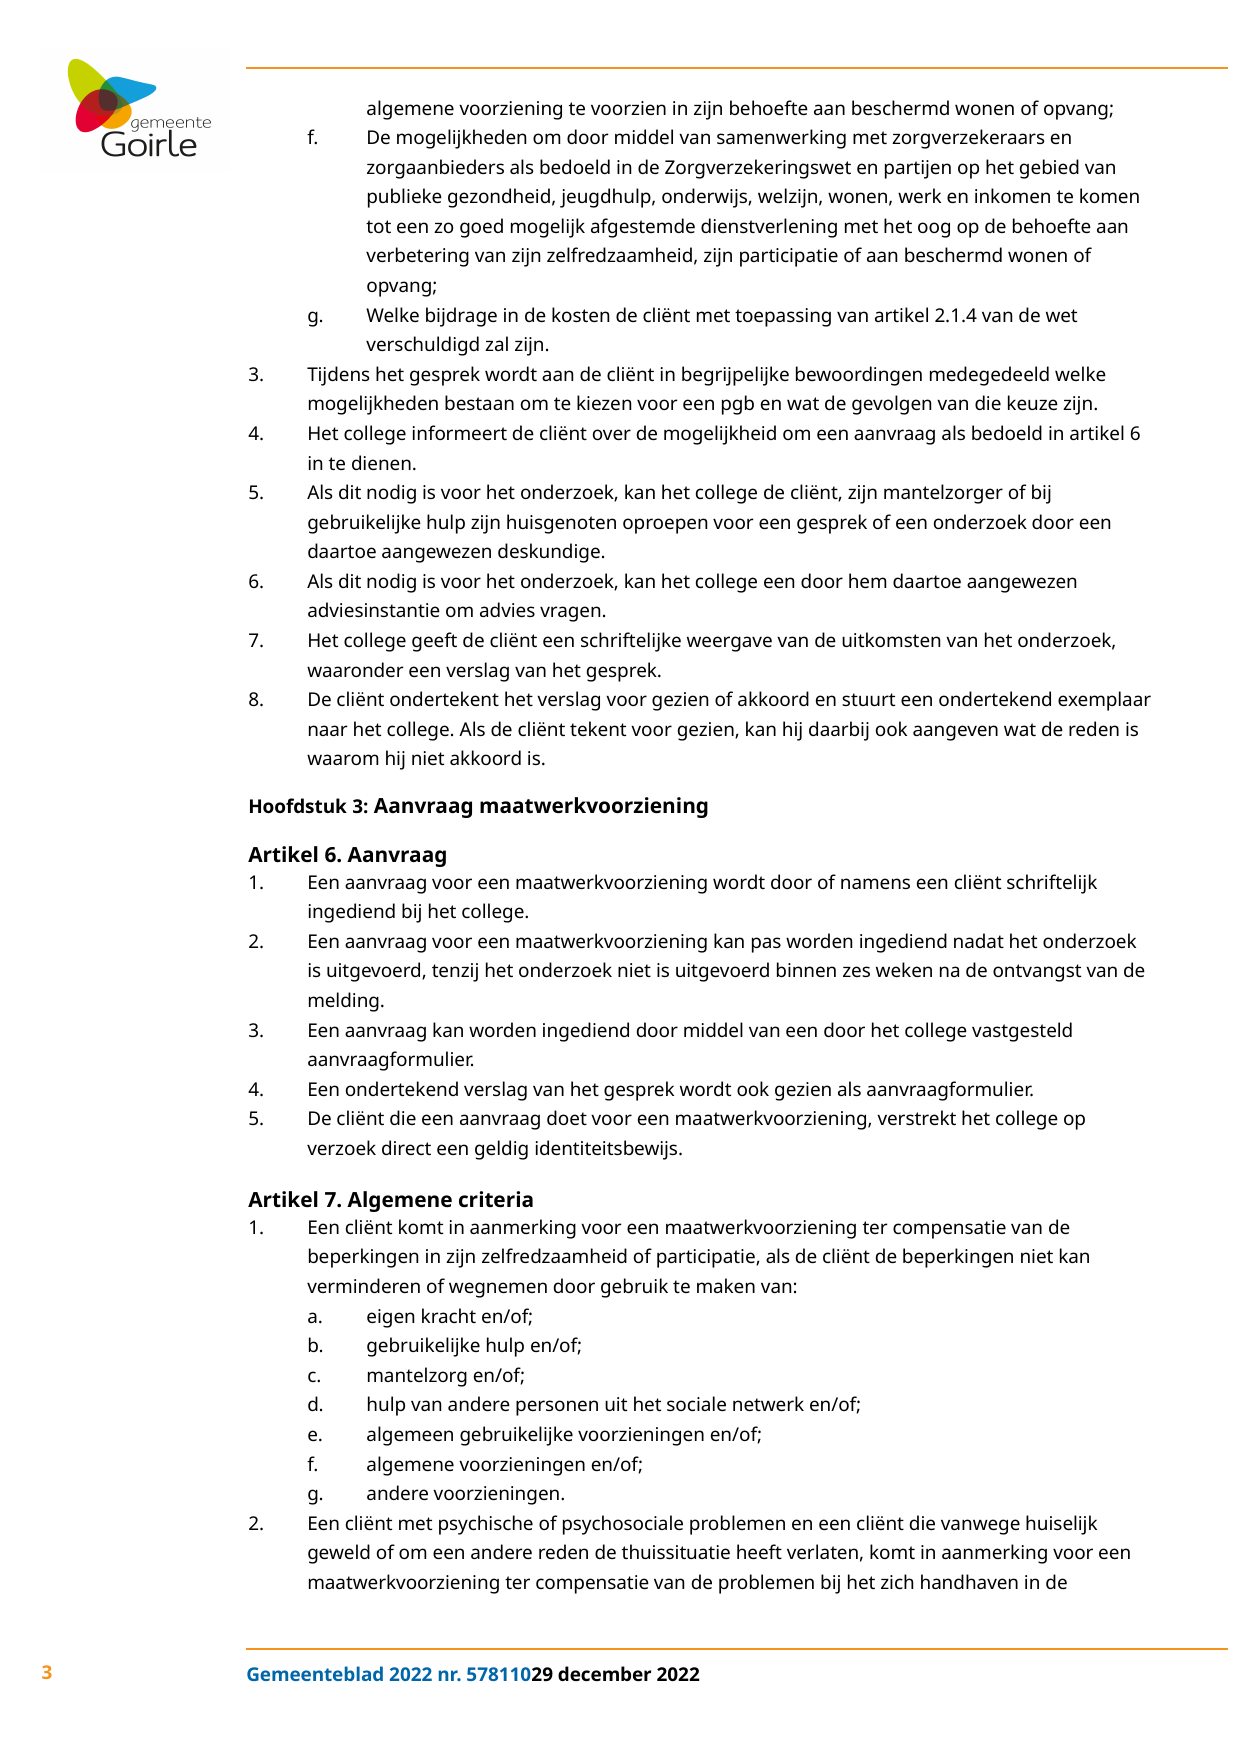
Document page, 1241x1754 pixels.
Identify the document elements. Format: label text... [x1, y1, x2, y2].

list De cliënt ondertekent het verslag voor gezien of akkoord en stuurt een ondertekend exemplaar naar het college. Als de cliënt tekent voor gezien, kan hij daarbij ook aangeven wat de reden is waarom hij niet akkoord is. [248, 686, 1152, 771]
list eigen kracht en/of; [307, 1303, 1152, 1328]
list Het college geeft de cliënt een schriftelijke weergave van de uitkomsten van het onderzoek, waaronder een verslag van het gesprek. [248, 627, 1152, 683]
list mantelzorg en/of; [307, 1362, 1152, 1388]
list De cliënt die een aanvraag doet voor een maatwerkvoorziening, verstrekt het college op verzoek direct een geldig identiteitsbewijs. [248, 1106, 1152, 1161]
list algemene voorzieningen en/of; [307, 1451, 1152, 1476]
list Een cliënt komt in aanmerking voor een maatwerkvoorziening ter compensatie van de beperkingen in zijn zelfredzaamheid of participatie, als de cliënt de beperkingen niet kan verminderen of wegnemen door gebruik te maken van: [248, 1214, 1152, 1299]
list gebruikelijke hulp en/of; [307, 1332, 1152, 1358]
list Een aanvraag voor een maatwerkvoorziening kan pas worden ingediend nadat het onderzoek is uitgevoerd, tenzij het onderzoek niet is uitgevoerd binnen zes weken na de ontvangst van de melding. [248, 928, 1152, 1013]
list Tijdens het gesprek wordt aan de cliënt in begrijpelijke bewoordingen medegedeeld welke mogelijkheden bestaan om te kiezen voor een pgb en wat de gevolgen van die keuze zijn. [248, 361, 1152, 416]
list Als dit nodig is voor het onderzoek, kan het college de cliënt, zijn mantelzorger of bij gebruikelijke hulp zijn huisgenoten oproepen voor een gesprek of een onderzoek door een daartoe aangewezen deskundige. [248, 479, 1152, 564]
list hulp van andere personen uit het sociale netwerk en/of; [307, 1392, 1152, 1417]
list Het college informeert de cliënt over de mogelijkheid om een aanvraag als bedoeld in artikel 6 in te dienen. [248, 420, 1152, 476]
list andere voorzieningen. [307, 1480, 1152, 1506]
list De mogelijkheden om door middel van samenwerking met zorgverzekeraars en zorgaanbieders als bedoeld in de Zorgverzekeringswet en partijen op het gebied van publieke gezondheid, jeugdhulp, onderwijs, welzijn, wonen, werk en inkomen te komen tot een zo goed mogelijk afgestemde dienstverlening met het oog op de behoefte aan verbetering van zijn zelfredzaamheid, zijn participatie of aan beschermd wonen of opvang; [307, 124, 1152, 298]
list algemeen gebruikelijke voorzieningen en/of; [307, 1421, 1152, 1447]
list Een cliënt met psychische of psychosociale problemen en een cliënt die vanwege huiselijk geweld of om een andere reden de thuissituatie heeft verlaten, komt in aanmerking voor een maatwerkvoorziening ter compensatie van de problemen bij het zich handhaven in de [248, 1510, 1152, 1595]
list Een ondertekend verslag van het gesprek wordt ook gezien als aanvraagformulier. [248, 1076, 1152, 1102]
list Een aanvraag kan worden ingediend door middel van een door het college vastgesteld aanvraagformulier. [248, 1017, 1152, 1072]
list Een aanvraag voor een maatwerkvoorziening wordt door of namens een cliënt schriftelijk ingediend bij het college. [248, 869, 1152, 924]
list Als dit nodig is voor het onderzoek, kan het college een door hem daartoe aangewezen adviesinstantie om advies vragen. [248, 568, 1152, 623]
list Welke bijdrage in de kosten de cliënt met toepassing van artikel 2.1.4 van de wet verschuldigd zal zijn. [307, 302, 1152, 357]
picture [41, 47, 231, 172]
text Artikel 6. Aanvraag [248, 841, 1152, 869]
text Artikel 7. Algemene criteria [248, 1186, 1152, 1214]
list algemene voorziening te voorzien in zijn behoefte aan beschermd wonen of opvang; [307, 95, 1152, 121]
text Hoofdstuk 3: Aanvraag maatwerkvoorziening [248, 791, 1152, 820]
